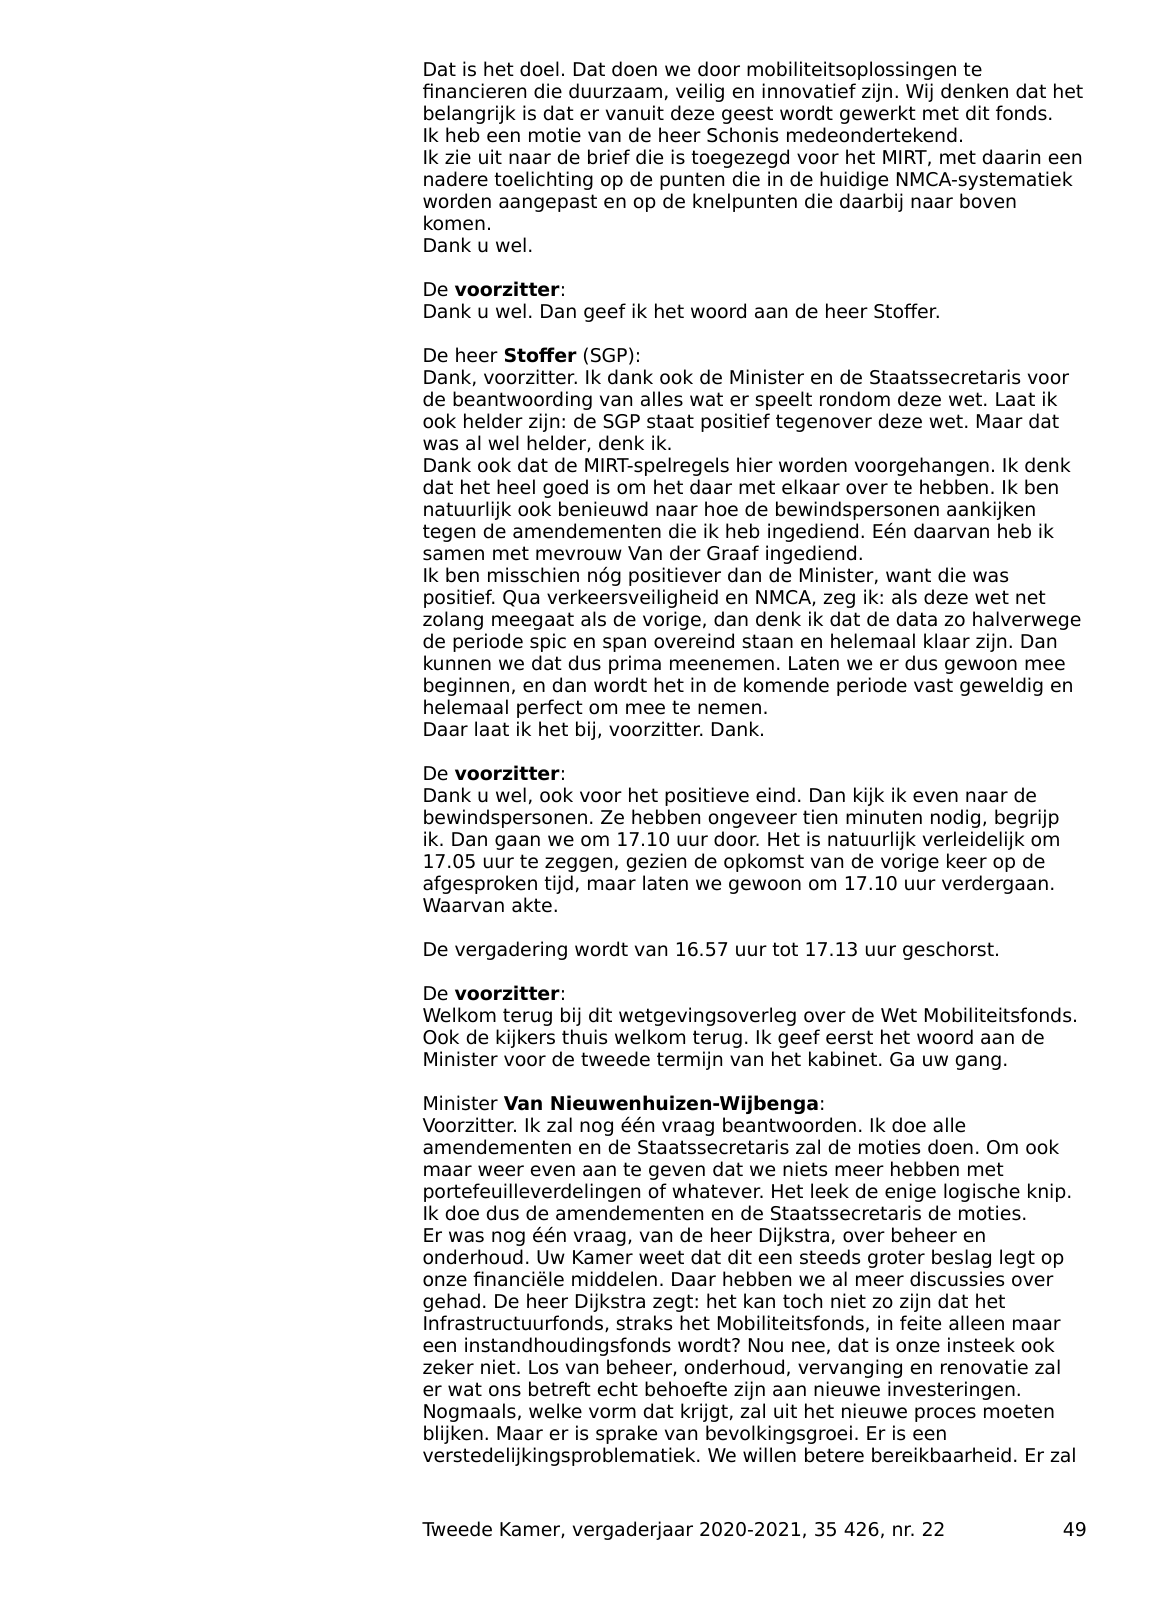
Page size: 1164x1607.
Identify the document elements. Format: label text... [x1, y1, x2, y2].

text Ik heb een motie van de heer Schonis medeondertekend. [422, 125, 1087, 147]
text Dank ook dat de MIRT-spelregels hier worden voorgehangen. Ik denk dat het heel goed is om het daar met elkaar over te hebben. Ik ben natuurlijk ook benieuwd naar hoe de bewindspersonen aankijken tegen de amendementen die ik heb ingediend. Eén daarvan heb ik samen met mevrouw Van der Graaf ingediend. [422, 455, 1087, 565]
text De vergadering wordt van 16.57 uur tot 17.13 uur geschorst. [422, 939, 1087, 961]
text Ik zie uit naar de brief die is toegezegd voor het MIRT, met daarin een nadere toelichting op de punten die in de huidige NMCA-systematiek worden aangepast en op de knelpunten die daarbij naar boven komen. [422, 147, 1087, 235]
text De voorzitter: [422, 279, 1087, 301]
text Welkom terug bij dit wetgevingsoverleg over de Wet Mobiliteitsfonds. Ook de kijkers thuis welkom terug. Ik geef eerst het woord aan de Minister voor de tweede termijn van het kabinet. Ga uw gang. [422, 1005, 1087, 1071]
text Dank u wel. [422, 235, 1087, 257]
text Dat is het doel. Dat doen we door mobiliteitsoplossingen te financieren die duurzaam, veilig en innovatief zijn. Wij denken dat het belangrijk is dat er vanuit deze geest wordt gewerkt met dit fonds. [422, 59, 1087, 125]
text Dank u wel. Dan geef ik het woord aan de heer Stoffer. [422, 301, 1087, 323]
text Daar laat ik het bij, voorzitter. Dank. [422, 719, 1087, 741]
text De voorzitter: [422, 983, 1087, 1005]
text De voorzitter: [422, 763, 1087, 785]
text Ik ben misschien nóg positiever dan de Minister, want die was positief. Qua verkeersveiligheid en NMCA, zeg ik: als deze wet net zolang meegaat als de vorige, dan denk ik dat de data zo halverwege de periode spic en span overeind staan en helemaal klaar zijn. Dan kunnen we dat dus prima meenemen. Laten we er dus gewoon mee beginnen, en dan wordt het in de komende periode vast geweldig en helemaal perfect om mee te nemen. [422, 565, 1087, 719]
text Minister Van Nieuwenhuizen-Wijbenga: [422, 1093, 1087, 1115]
text Dank u wel, ook voor het positieve eind. Dan kijk ik even naar de bewindspersonen. Ze hebben ongeveer tien minuten nodig, begrijp ik. Dan gaan we om 17.10 uur door. Het is natuurlijk verleidelijk om 17.05 uur te zeggen, gezien de opkomst van de vorige keer op de afgesproken tijd, maar laten we gewoon om 17.10 uur verdergaan. Waarvan akte. [422, 785, 1087, 917]
text Er was nog één vraag, van de heer Dijkstra, over beheer en onderhoud. Uw Kamer weet dat dit een steeds groter beslag legt op onze financiële middelen. Daar hebben we al meer discussies over gehad. De heer Dijkstra zegt: het kan toch niet zo zijn dat het Infrastructuurfonds, straks het Mobiliteitsfonds, in feite alleen maar een instandhoudingsfonds wordt? Nou nee, dat is onze insteek ook zeker niet. Los van beheer, onderhoud, vervanging en renovatie zal er wat ons betreft echt behoefte zijn aan nieuwe investeringen. Nogmaals, welke vorm dat krijgt, zal uit het nieuwe proces moeten blijken. Maar er is sprake van bevolkingsgroei. Er is een verstedelijkingsproblematiek. We willen betere bereikbaarheid. Er zal [422, 1225, 1087, 1467]
text Dank, voorzitter. Ik dank ook de Minister en de Staatssecretaris voor de beantwoording van alles wat er speelt rondom deze wet. Laat ik ook helder zijn: de SGP staat positief tegenover deze wet. Maar dat was al wel helder, denk ik. [422, 367, 1087, 455]
text Voorzitter. Ik zal nog één vraag beantwoorden. Ik doe alle amendementen en de Staatssecretaris zal de moties doen. Om ook maar weer even aan te geven dat we niets meer hebben met portefeuilleverdelingen of whatever. Het leek de enige logische knip. Ik doe dus de amendementen en de Staatssecretaris de moties. [422, 1115, 1087, 1225]
text De heer Stoffer (SGP): [422, 345, 1087, 367]
